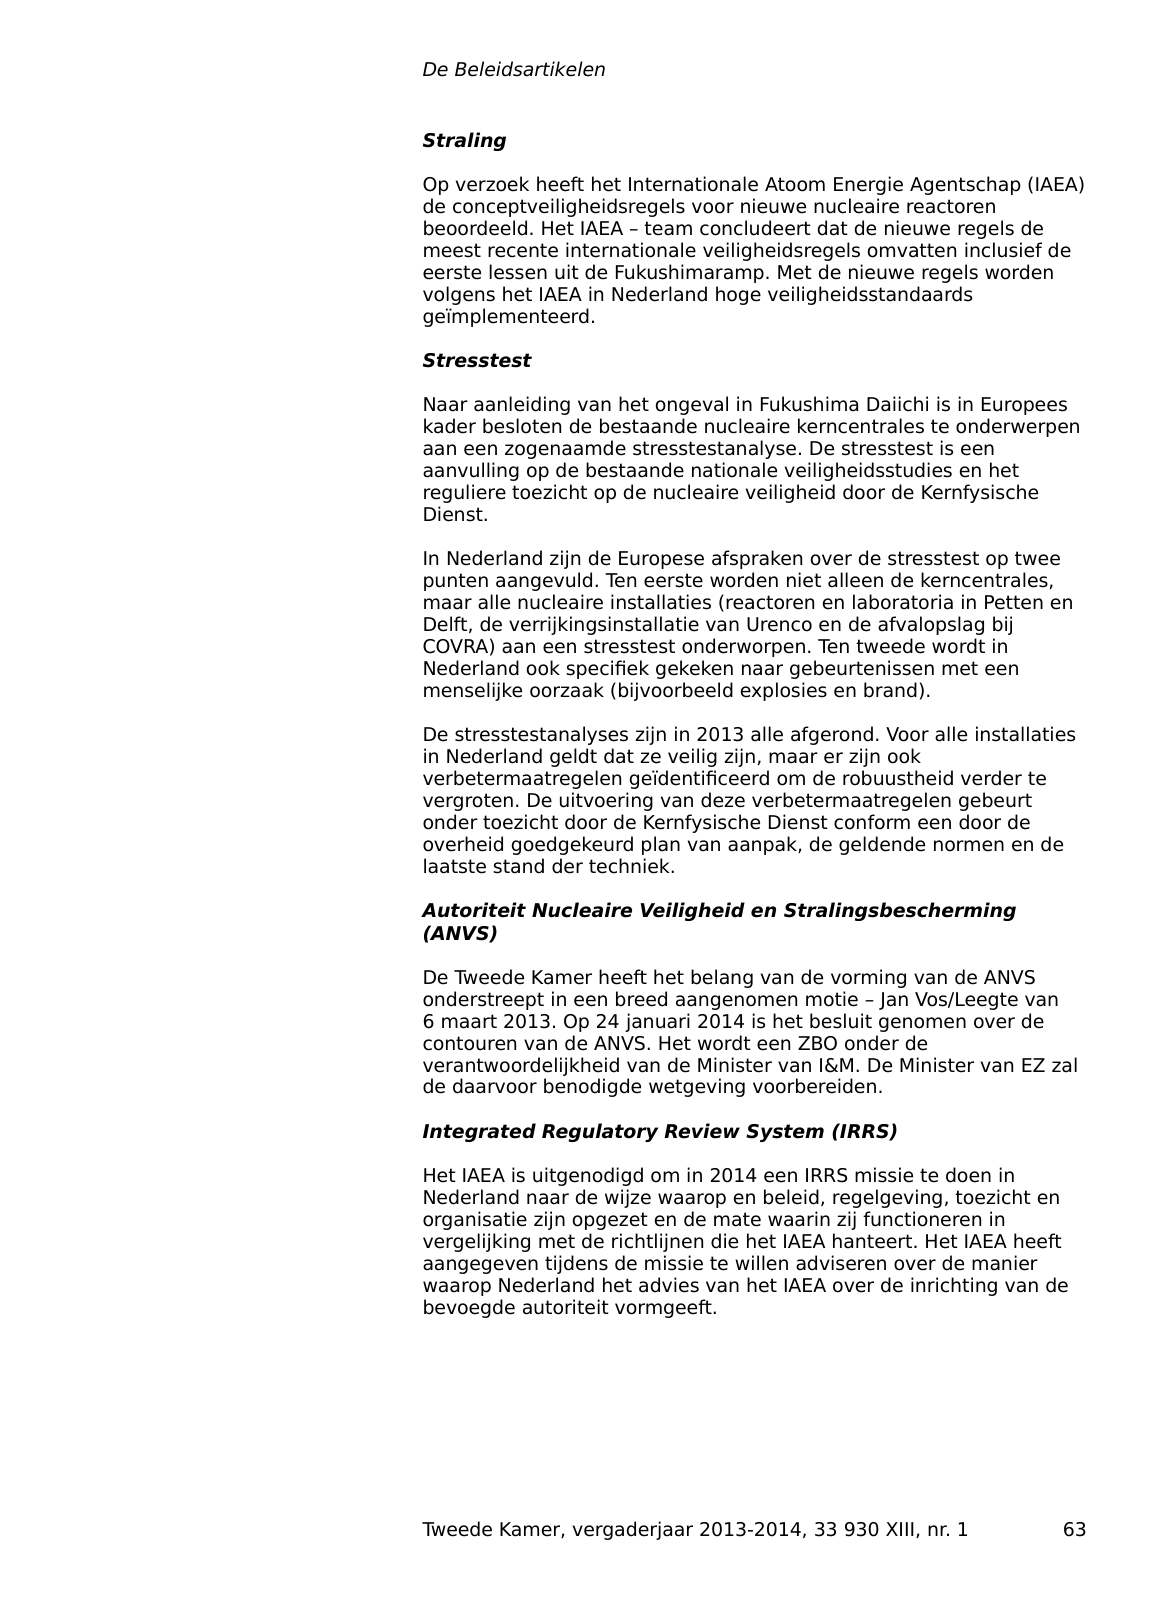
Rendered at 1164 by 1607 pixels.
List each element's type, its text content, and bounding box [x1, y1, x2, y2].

text De Tweede Kamer heeft het belang van de vorming van de ANVS onderstreept in een breed aangenomen motie – Jan Vos/Leegte van 6 maart 2013. Op 24 januari 2014 is het besluit genomen over de contouren van de ANVS. Het wordt een ZBO onder de verantwoordelijkheid van de Minister van I&M. De Minister van EZ zal de daarvoor benodigde wetgeving voorbereiden. [422, 967, 1087, 1098]
subtitle Autoriteit Nucleaire Veiligheid en Stralingsbescherming (ANVS) [422, 900, 1087, 944]
text Naar aanleiding van het ongeval in Fukushima Daiichi is in Europees kader besloten de bestaande nucleaire kerncentrales te onderwerpen aan een zogenaamde stresstestanalyse. De stresstest is een aanvulling op de bestaande nationale veiligheidsstudies en het reguliere toezicht op de nucleaire veiligheid door de Kernfysische Dienst. [422, 394, 1087, 526]
subtitle Integrated Regulatory Review System (IRRS) [422, 1121, 1087, 1143]
subtitle Stresstest [422, 350, 1087, 372]
text Op verzoek heeft het Internationale Atoom Energie Agentschap (IAEA) de conceptveiligheidsregels voor nieuwe nucleaire reactoren beoordeeld. Het IAEA – team concludeert dat de nieuwe regels de meest recente internationale veiligheidsregels omvatten inclusief de eerste lessen uit de Fukushimaramp. Met de nieuwe regels worden volgens het IAEA in Nederland hoge veiligheidsstandaards geïmplementeerd. [422, 174, 1087, 328]
text In Nederland zijn de Europese afspraken over de stresstest op twee punten aangevuld. Ten eerste worden niet alleen de kerncentrales, maar alle nucleaire installaties (reactoren en laboratoria in Petten en Delft, de verrijkingsinstallatie van Urenco en de afvalopslag bij COVRA) aan een stresstest onderworpen. Ten tweede wordt in Nederland ook specifiek gekeken naar gebeurtenissen met een menselijke oorzaak (bijvoorbeeld explosies en brand). [422, 548, 1087, 702]
subtitle Straling [422, 130, 1087, 152]
text Het IAEA is uitgenodigd om in 2014 een IRRS missie te doen in Nederland naar de wijze waarop en beleid, regelgeving, toezicht en organisatie zijn opgezet en de mate waarin zij functioneren in vergelijking met de richtlijnen die het IAEA hanteert. Het IAEA heeft aangegeven tijdens de missie te willen adviseren over de manier waarop Nederland het advies van het IAEA over de inrichting van de bevoegde autoriteit vormgeeft. [422, 1165, 1087, 1319]
text De stresstestanalyses zijn in 2013 alle afgerond. Voor alle installaties in Nederland geldt dat ze veilig zijn, maar er zijn ook verbetermaatregelen geïdentificeerd om de robuustheid verder te vergroten. De uitvoering van deze verbetermaatregelen gebeurt onder toezicht door de Kernfysische Dienst conform een door de overheid goedgekeurd plan van aanpak, de geldende normen en de laatste stand der techniek. [422, 724, 1087, 878]
